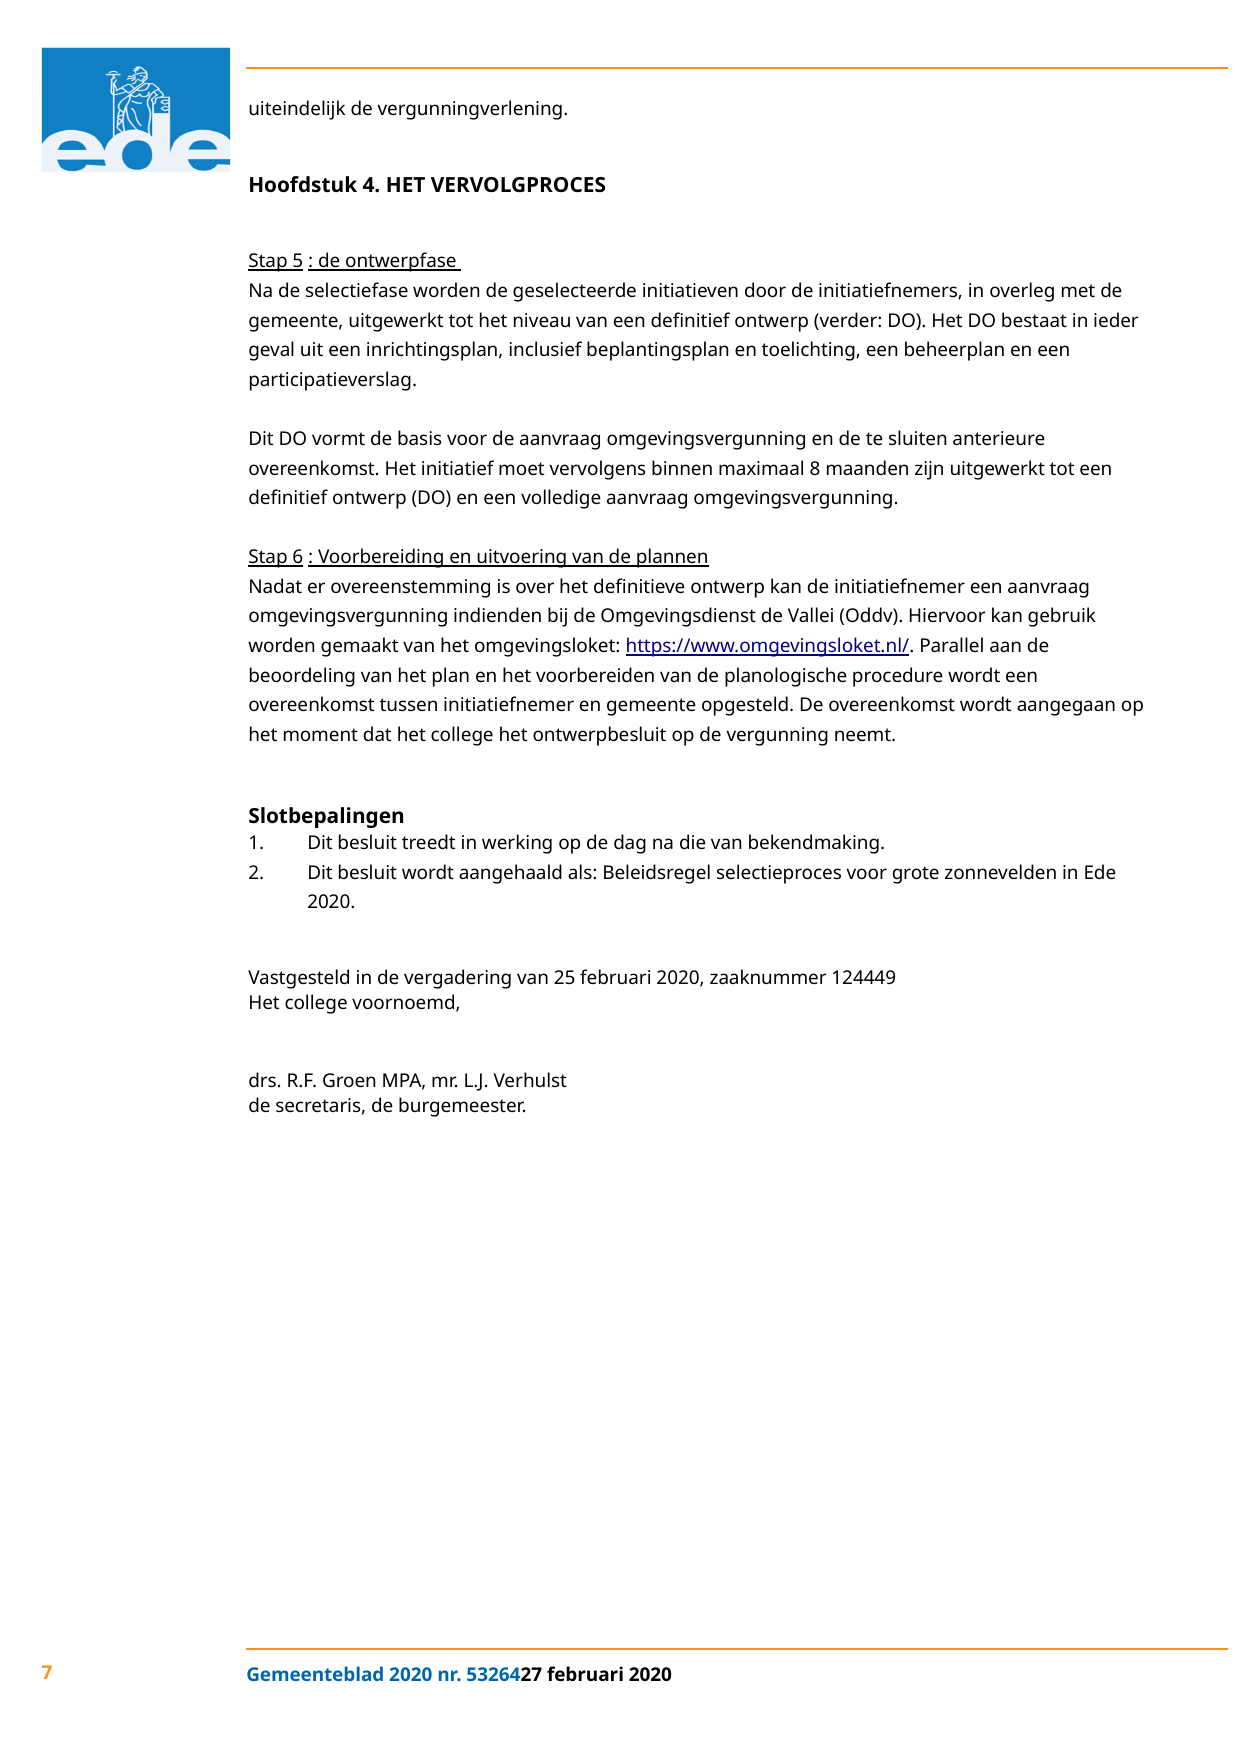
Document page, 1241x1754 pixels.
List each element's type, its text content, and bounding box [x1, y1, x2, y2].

text Slotbepalingen [248, 801, 1152, 829]
picture [41, 47, 231, 172]
list Dit besluit treedt in werking op de dag na die van bekendmaking. [248, 829, 1152, 855]
text Stap 5 : de ontwerpfase [248, 248, 1152, 273]
text Nadat er overeenstemming is over het definitieve ontwerp kan de initiatiefnemer een aanvraag omgevingsvergunning indienden bij de Omgevingsdienst de Vallei (Oddv). Hiervoor kan gebruik worden gemaakt van het omgevingsloket: https://www.omgevingsloket.nl/. Parallel aan de beoordeling van het plan en het voorbereiden van de planologische procedure wordt een overeenkomst tussen initiatiefnemer en gemeente opgesteld. De overeenkomst wordt aangegaan op het moment dat het college het ontwerpbesluit op de vergunning neemt. [248, 573, 1152, 747]
text de secretaris, de burgemeester. [248, 1092, 1152, 1118]
text Stap 6 : Voorbereiding en uitvoering van de plannen [248, 543, 1152, 569]
text Hoofdstuk 4. HET VERVOLGPROCES [248, 170, 1152, 198]
text drs. R.F. Groen MPA, mr. L.J. Verhulst [248, 1067, 1152, 1092]
list Dit besluit wordt aangehaald als: Beleidsregel selectieproces voor grote zonnevelden in Ede 2020. [248, 859, 1152, 914]
text uiteindelijk de vergunningverlening. [248, 95, 1152, 121]
text Vastgesteld in de vergadering van 25 februari 2020, zaaknummer 124449 [248, 964, 1152, 989]
text Na de selectiefase worden de geselecteerde initiatieven door de initiatiefnemers, in overleg met de gemeente, uitgewerkt tot het niveau van een definitief ontwerp (verder: DO). Het DO bestaat in ieder geval uit een inrichtingsplan, inclusief beplantingsplan en toelichting, een beheerplan en een participatieverslag. [248, 277, 1152, 392]
text Dit DO vormt de basis voor de aanvraag omgevingsvergunning en de te sluiten anterieure overeenkomst. Het initiatief moet vervolgens binnen maximaal 8 maanden zijn uitgewerkt tot een definitief ontwerp (DO) en een volledige aanvraag omgevingsvergunning. [248, 425, 1152, 510]
text Het college voornoemd, [248, 989, 1152, 1015]
